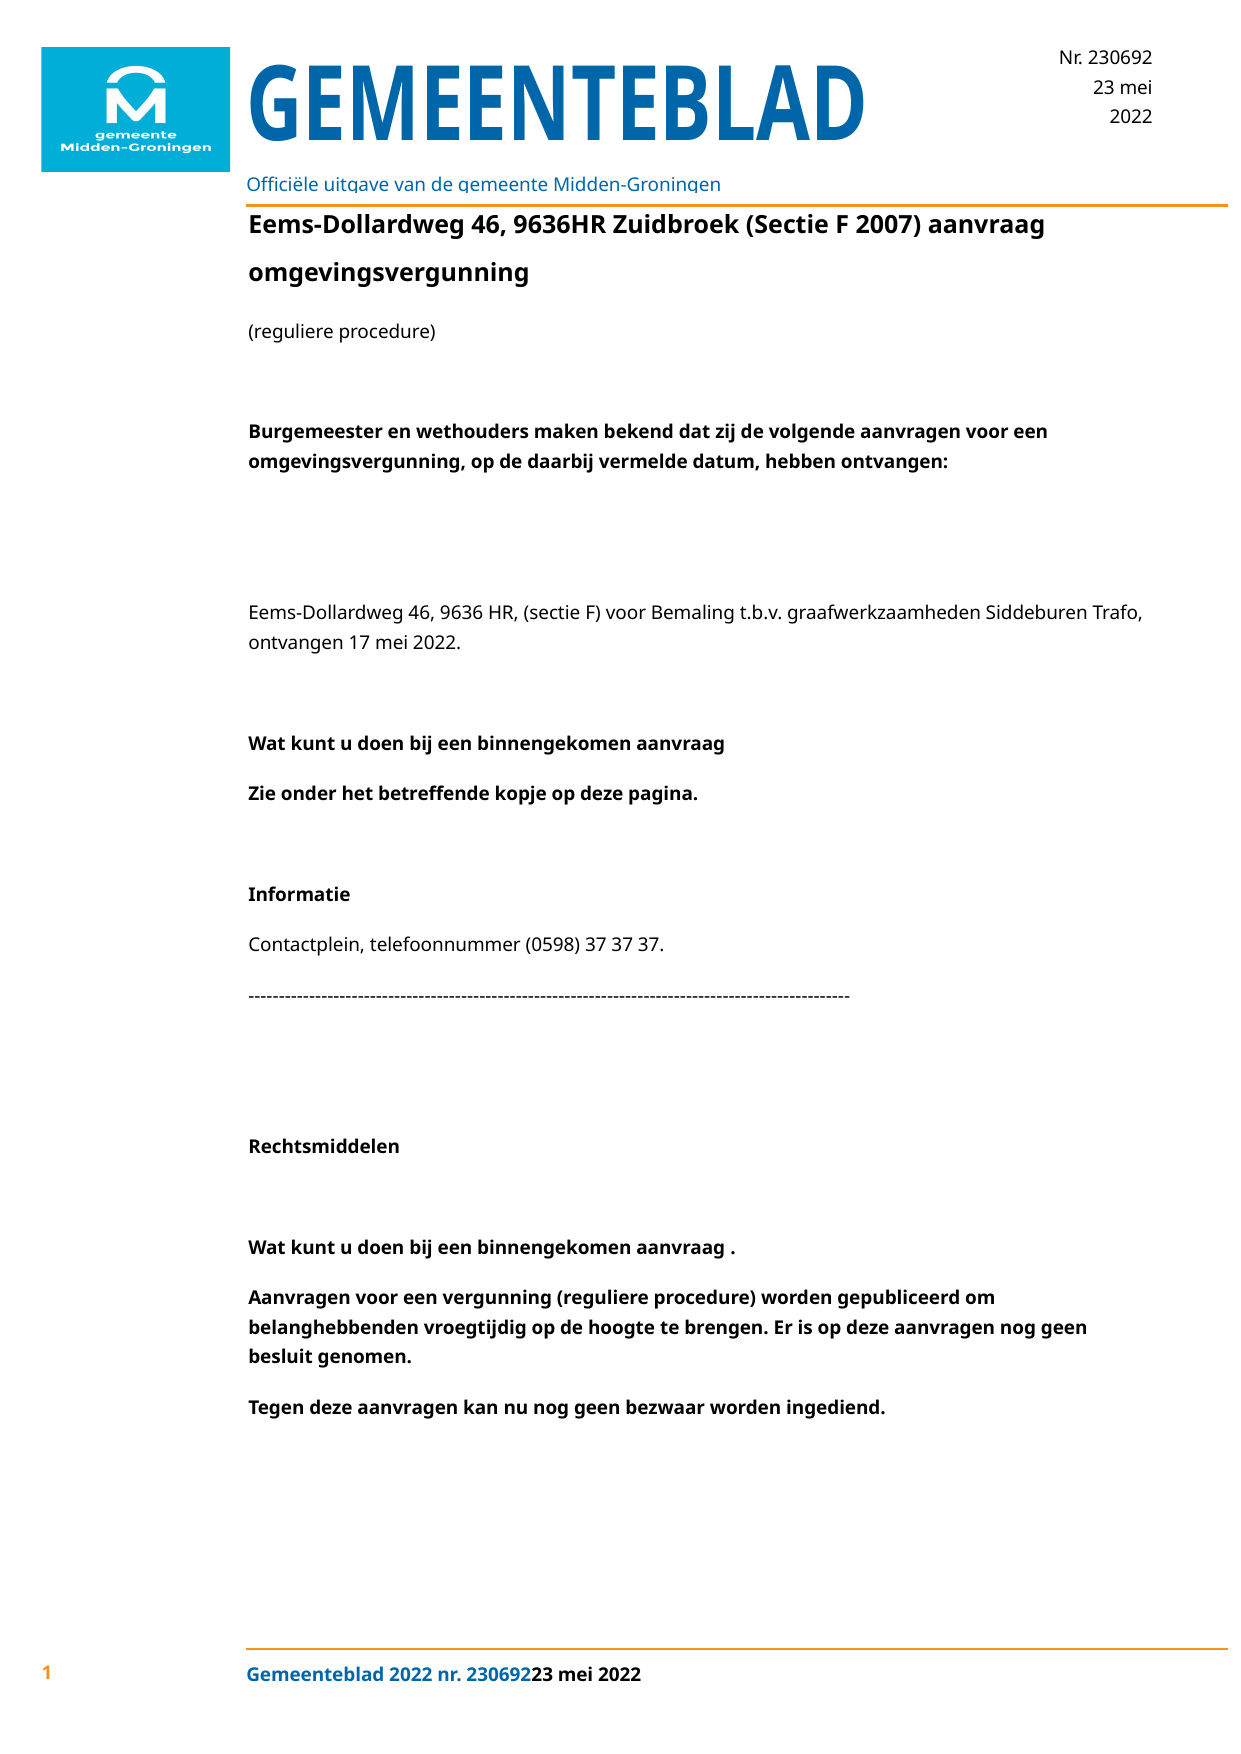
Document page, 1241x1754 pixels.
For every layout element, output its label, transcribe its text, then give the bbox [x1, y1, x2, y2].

text Zie onder het betreffende kopje op deze pagina. [248, 780, 1152, 806]
text (reguliere procedure) [248, 318, 1152, 344]
text Aanvragen voor een vergunning (reguliere procedure) worden gepubliceerd om belanghebbenden vroegtijdig op de hoogte te brengen. Er is op deze aanvragen nog geen besluit genomen. [248, 1284, 1152, 1369]
text Eems-Dollardweg 46, 9636 HR, (sectie F) voor Bemaling t.b.v. graafwerkzaamheden Siddeburen Trafo, ontvangen 17 mei 2022. [248, 599, 1152, 655]
picture [108, 66, 164, 82]
text Contactplein, telefoonnummer (0598) 37 37 37. [248, 932, 1152, 957]
text Burgemeester en wethouders maken bekend dat zij de volgende aanvragen voor een omgevingsvergunning, op de daarbij vermelde datum, hebben ontvangen: [248, 419, 1152, 474]
picture [107, 89, 165, 122]
text Wat kunt u doen bij een binnengekomen aanvraag . [248, 1234, 1152, 1260]
text Tegen deze aanvragen kan nu nog geen bezwaar worden ingediend. [248, 1394, 1152, 1420]
text Rechtsmiddelen [248, 1133, 1152, 1159]
picture [184, 146, 190, 153]
text --------------------------------------------------------------------------------------------------- [248, 982, 1152, 1008]
text Eems-Dollardweg 46, 9636HR Zuidbroek (Sectie F 2007) aanvraag omgevingsvergunning [248, 207, 1152, 288]
text Informatie [248, 881, 1152, 907]
text Wat kunt u doen bij een binnengekomen aanvraag [248, 730, 1152, 756]
